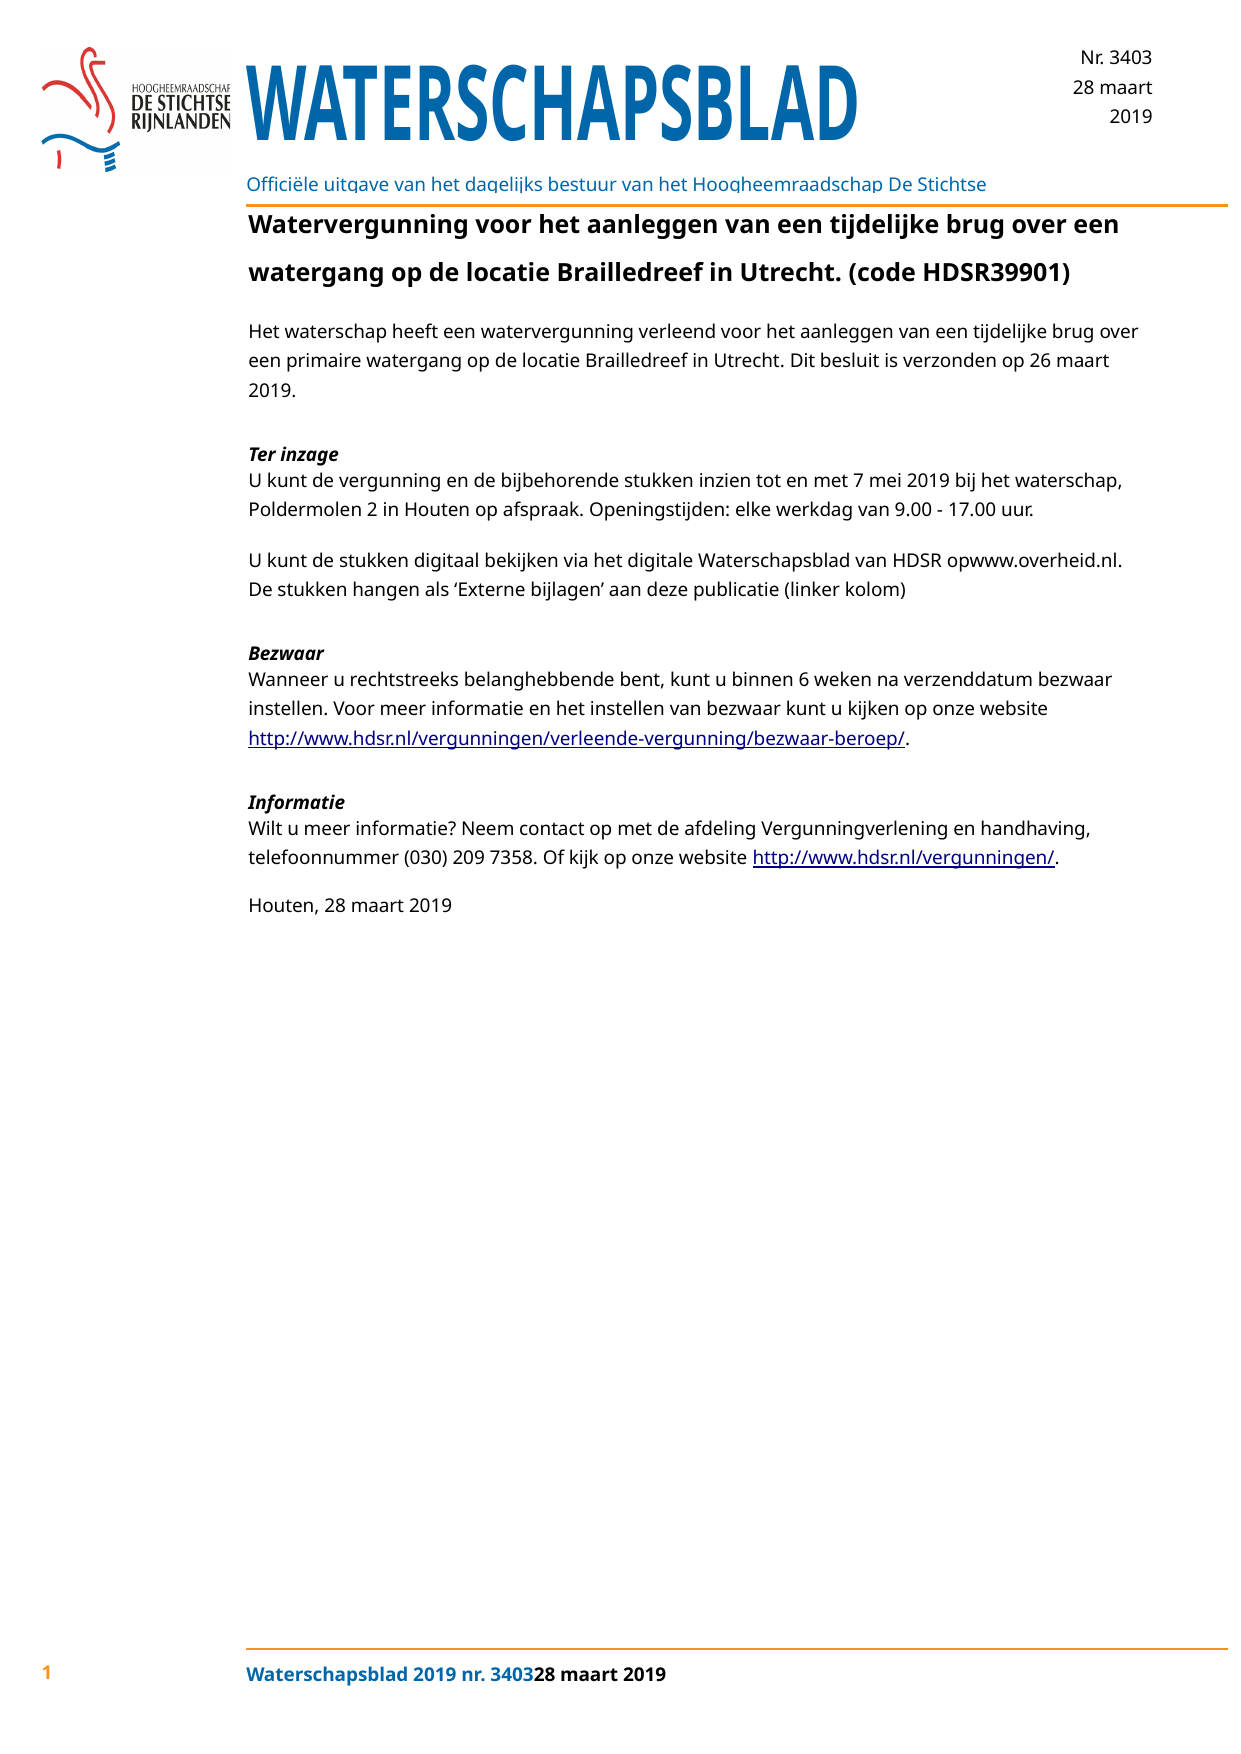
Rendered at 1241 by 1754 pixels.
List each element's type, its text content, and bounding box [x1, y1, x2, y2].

text Wilt u meer informatie? Neem contact op met de afdeling Vergunningverlening en handhaving, telefoonnummer (030) 209 7358. Of kijk op onze website http://www.hdsr.nl/vergunningen/. [248, 815, 1152, 870]
text Het waterschap heeft een watervergunning verleend voor het aanleggen van een tijdelijke brug over een primaire watergang op de locatie Brailledreef in Utrecht. Dit besluit is verzonden op 26 maart 2019. [248, 318, 1152, 403]
text U kunt de stukken digitaal bekijken via het digitale Waterschapsblad van HDSR opwww.overheid.nl. De stukken hangen als ‘Externe bijlagen’ aan deze publicatie (linker kolom) [248, 547, 1152, 602]
text Wanneer u rechtstreeks belanghebbende bent, kunt u binnen 6 weken na verzenddatum bezwaar instellen. Voor meer informatie en het instellen van bezwaar kunt u kijken op onze website http://www.hdsr.nl/vergunningen/verleende-vergunning/bezwaar-beroep/. [248, 666, 1152, 751]
text Informatie [248, 789, 1152, 815]
text U kunt de vergunning en de bijbehorende stukken inzien tot en met 7 mei 2019 bij het waterschap, Poldermolen 2 in Houten op afspraak. Openingstijden: elke werkdag van 9.00 - 17.00 uur. [248, 467, 1152, 522]
text Ter inzage [248, 441, 1152, 467]
picture [41, 47, 231, 172]
text Houten, 28 maart 2019 [248, 892, 1152, 918]
text Bezwaar [248, 640, 1152, 666]
text Watervergunning voor het aanleggen van een tijdelijke brug over een watergang op de locatie Brailledreef in Utrecht. (code HDSR39901) [248, 207, 1152, 288]
